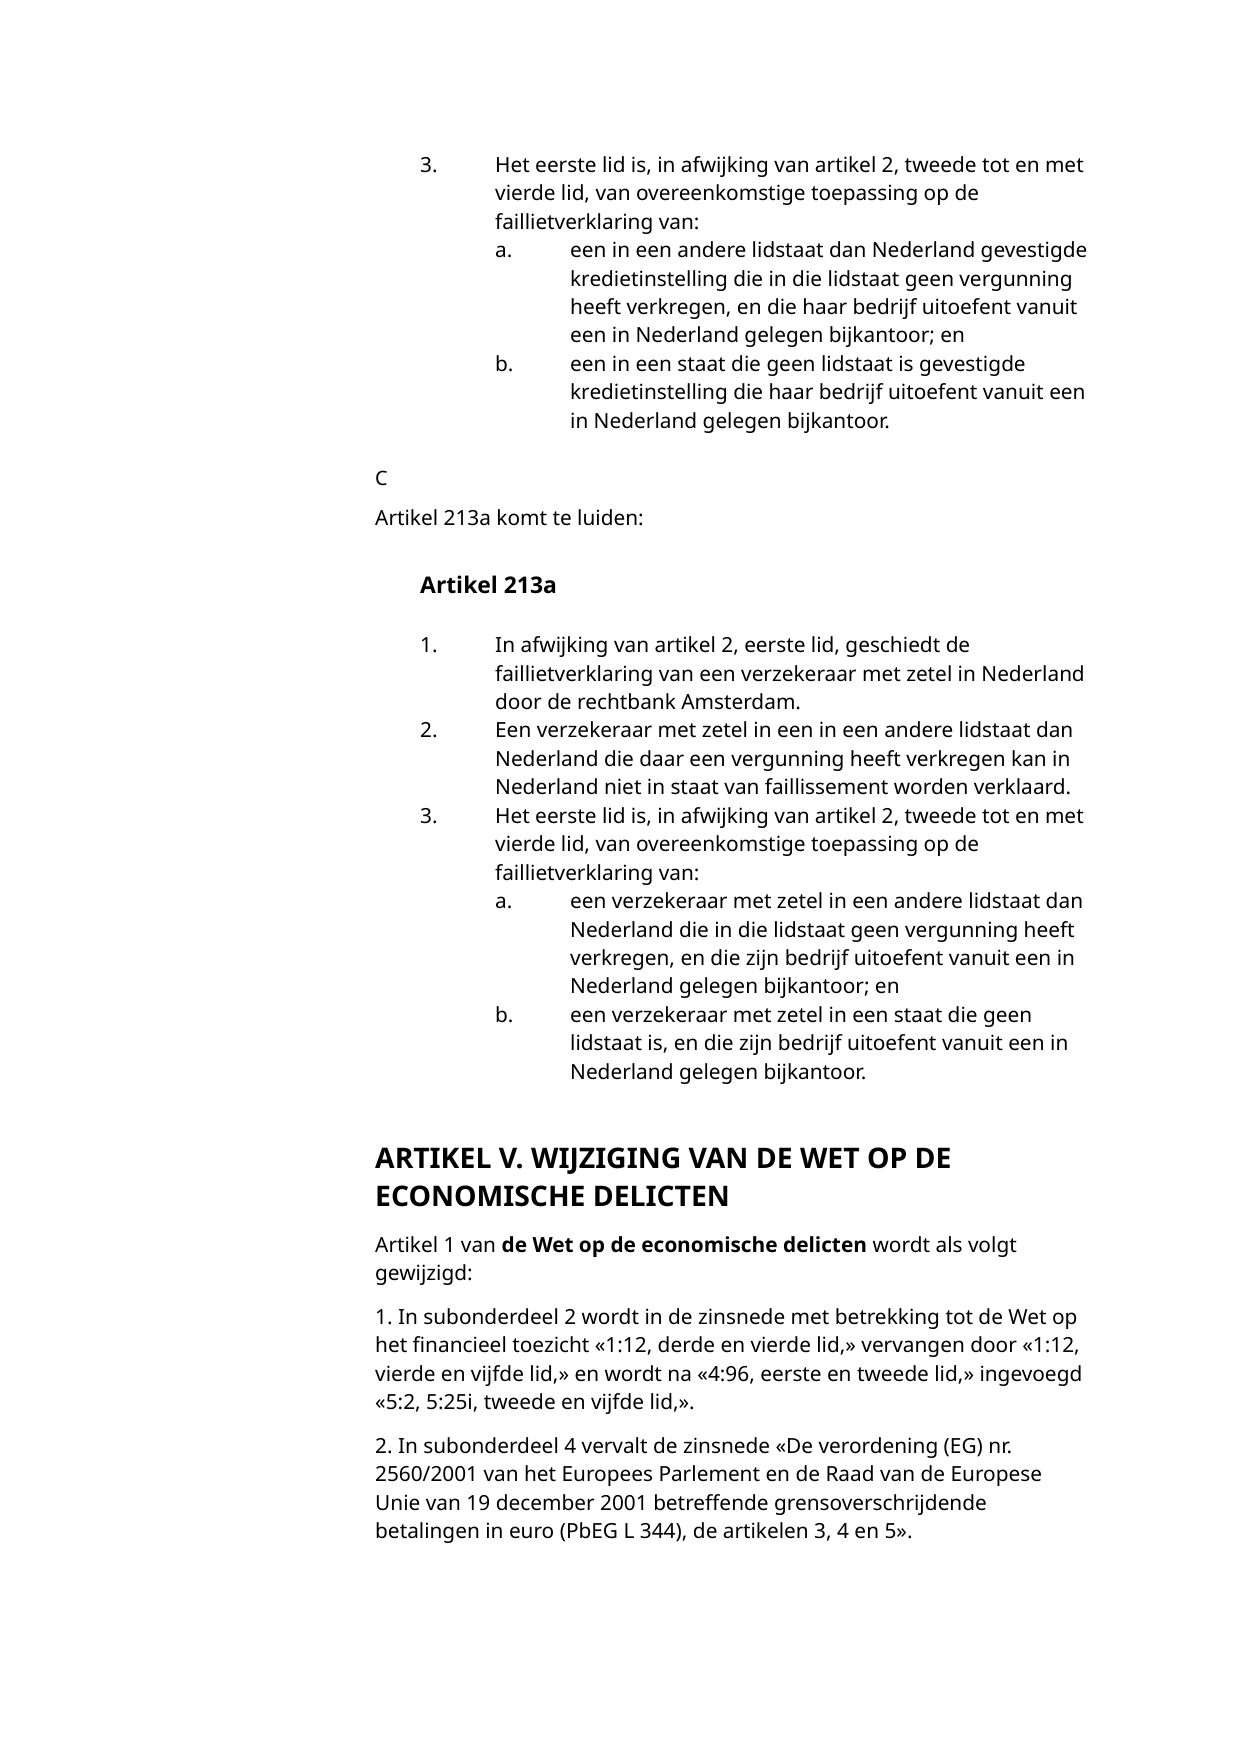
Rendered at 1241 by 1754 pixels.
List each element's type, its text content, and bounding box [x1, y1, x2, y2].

text C [375, 464, 1090, 491]
list Een verzekeraar met zetel in een in een andere lidstaat dan Nederland die daar een vergunning heeft verkregen kan in Nederland niet in staat van faillissement worden verklaard. [420, 716, 1090, 801]
subtitle Artikel 213a [420, 569, 1090, 600]
subtitle ARTIKEL V. WIJZIGING VAN DE WET OP DE ECONOMISCHE DELICTEN [375, 1138, 1090, 1215]
text 1. In subonderdeel 2 wordt in de zinsnede met betrekking tot de Wet op het financieel toezicht «1:12, derde en vierde lid,» vervangen door «1:12, vierde en vijfde lid,» en wordt na «4:96, eerste en tweede lid,» ingevoegd «5:2, 5:25i, tweede en vijfde lid,». [375, 1302, 1090, 1416]
text 2. In subonderdeel 4 vervalt de zinsnede «De verordening (EG) nr. 2560/2001 van het Europees Parlement en de Raad van de Europese Unie van 19 december 2001 betreffende grensoverschrijdende betalingen in euro (PbEG L 344), de artikelen 3, 4 en 5». [375, 1431, 1090, 1544]
list een in een andere lidstaat dan Nederland gevestigde kredietinstelling die in die lidstaat geen vergunning heeft verkregen, en die haar bedrijf uitoefent vanuit een in Nederland gelegen bijkantoor; en [495, 235, 1090, 349]
list Het eerste lid is, in afwijking van artikel 2, tweede tot en met vierde lid, van overeenkomstige toepassing op de faillietverklaring van: [420, 801, 1090, 886]
list een verzekeraar met zetel in een staat die geen lidstaat is, en die zijn bedrijf uitoefent vanuit een in Nederland gelegen bijkantoor. [495, 1000, 1090, 1085]
text Artikel 1 van de Wet op de economische delicten wordt als volgt gewijzigd: [375, 1230, 1090, 1287]
list een verzekeraar met zetel in een andere lidstaat dan Nederland die in die lidstaat geen vergunning heeft verkregen, en die zijn bedrijf uitoefent vanuit een in Nederland gelegen bijkantoor; en [495, 886, 1090, 1000]
list een in een staat die geen lidstaat is gevestigde kredietinstelling die haar bedrijf uitoefent vanuit een in Nederland gelegen bijkantoor. [495, 349, 1090, 434]
text Artikel 213a komt te luiden: [375, 503, 1090, 532]
list Het eerste lid is, in afwijking van artikel 2, tweede tot en met vierde lid, van overeenkomstige toepassing op de faillietverklaring van: [420, 150, 1090, 235]
list In afwijking van artikel 2, eerste lid, geschiedt de faillietverklaring van een verzekeraar met zetel in Nederland door de rechtbank Amsterdam. [420, 630, 1090, 716]
